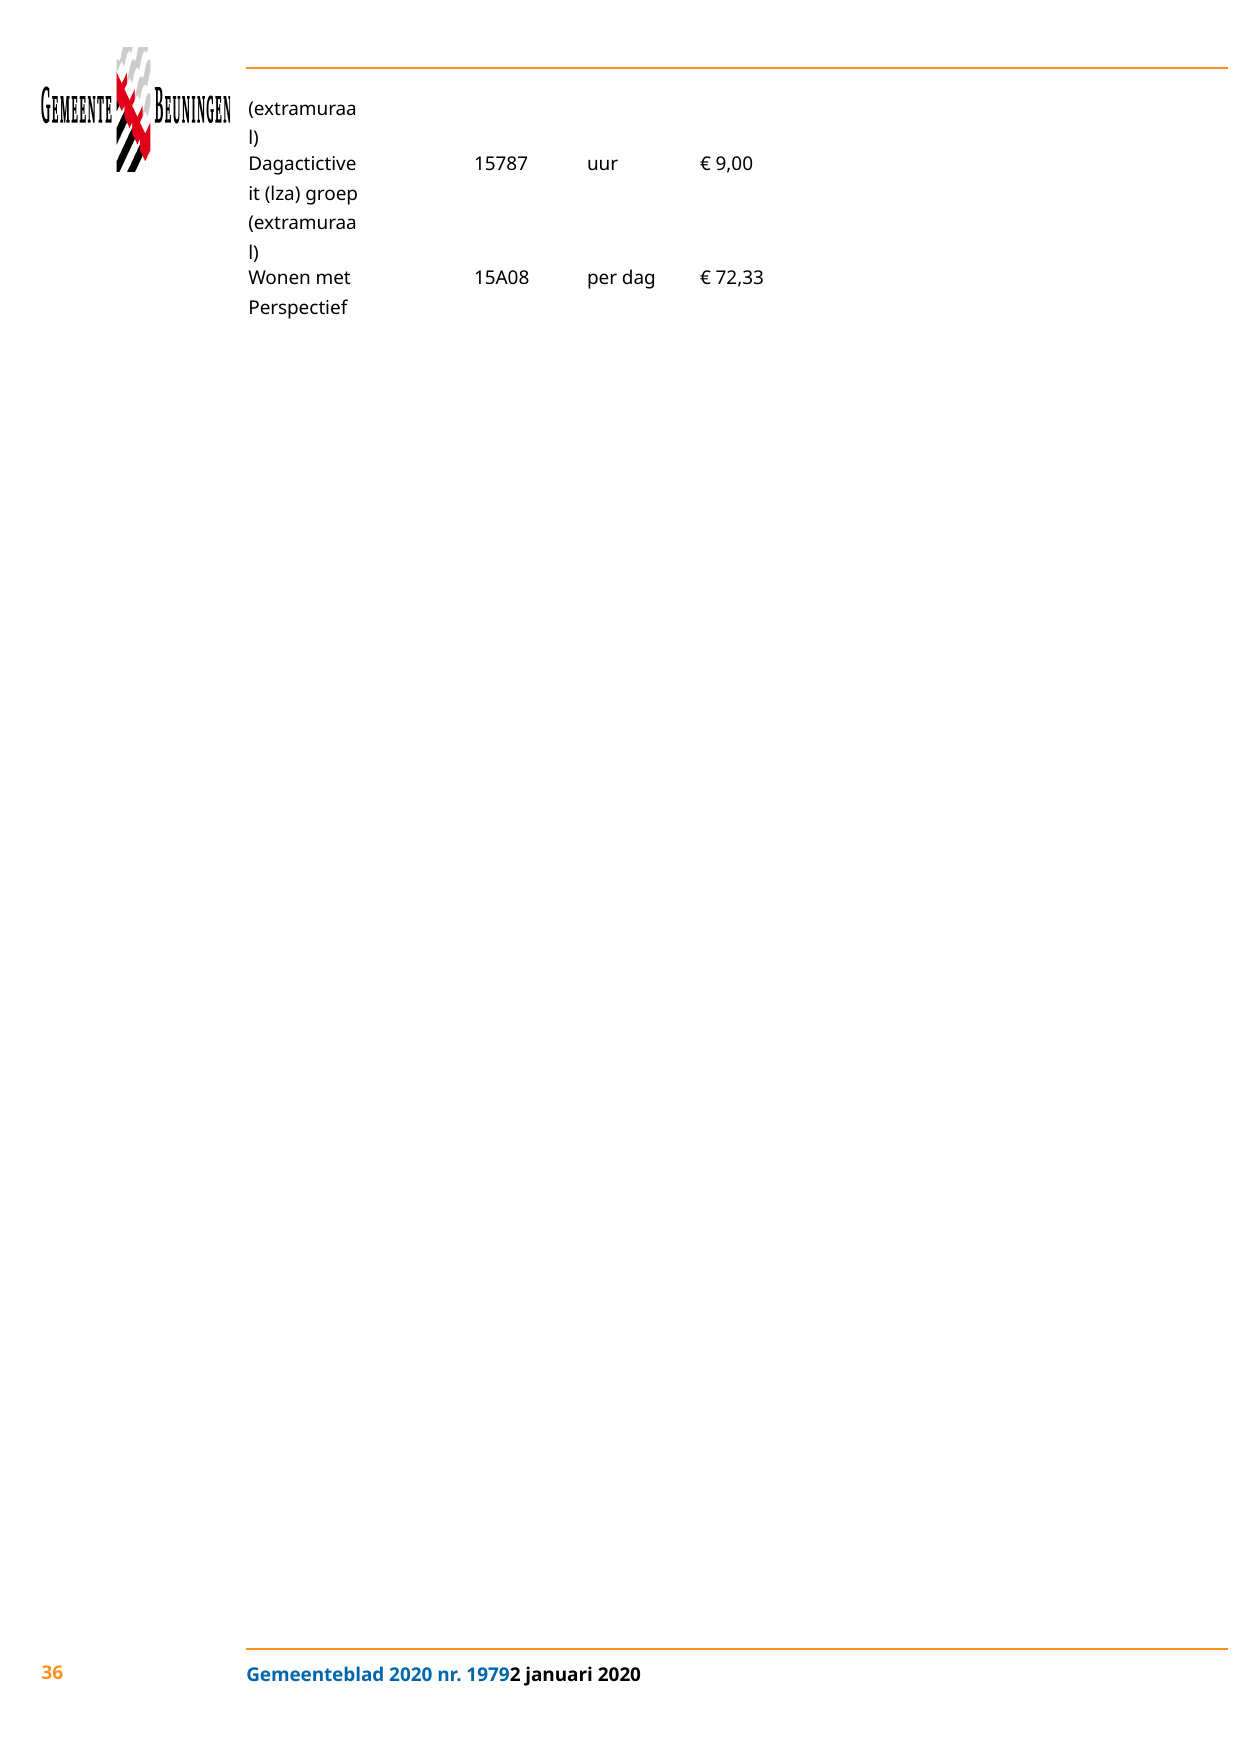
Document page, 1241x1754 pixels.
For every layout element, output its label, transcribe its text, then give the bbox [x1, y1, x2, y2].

picture [41, 47, 231, 172]
table_cell [1039, 265, 1152, 320]
table_cell [361, 320, 474, 346]
table_cell [474, 95, 587, 150]
table_cell [361, 150, 474, 264]
table_cell [587, 320, 700, 346]
table_cell per dag [587, 265, 700, 320]
table_cell [813, 95, 926, 150]
table_cell [361, 95, 474, 150]
table_cell [813, 320, 926, 346]
table_cell [361, 265, 474, 320]
table_cell 15787 [474, 150, 587, 264]
table_cell [700, 320, 813, 346]
table_cell [248, 320, 361, 346]
table_cell [926, 95, 1038, 150]
table_cell Wonen met Perspectief [248, 265, 361, 320]
table_cell [813, 265, 926, 320]
table_cell uur [587, 150, 700, 264]
table_cell [1039, 150, 1152, 264]
table_cell 15A08 [474, 265, 587, 320]
table_cell [813, 150, 926, 264]
table_cell € 9,00 [700, 150, 813, 264]
table_cell [700, 95, 813, 150]
table_cell [926, 150, 1038, 264]
table_cell € 72,33 [700, 265, 813, 320]
table_cell [587, 95, 700, 150]
table_cell Dagactictiveit (lza) groep (extramuraal) [248, 150, 361, 264]
table_cell [1039, 320, 1152, 346]
table_cell (extramuraal) [248, 95, 361, 150]
table_cell [474, 320, 587, 346]
table_cell [926, 265, 1038, 320]
table_cell [926, 320, 1038, 346]
table_cell [1039, 95, 1152, 150]
